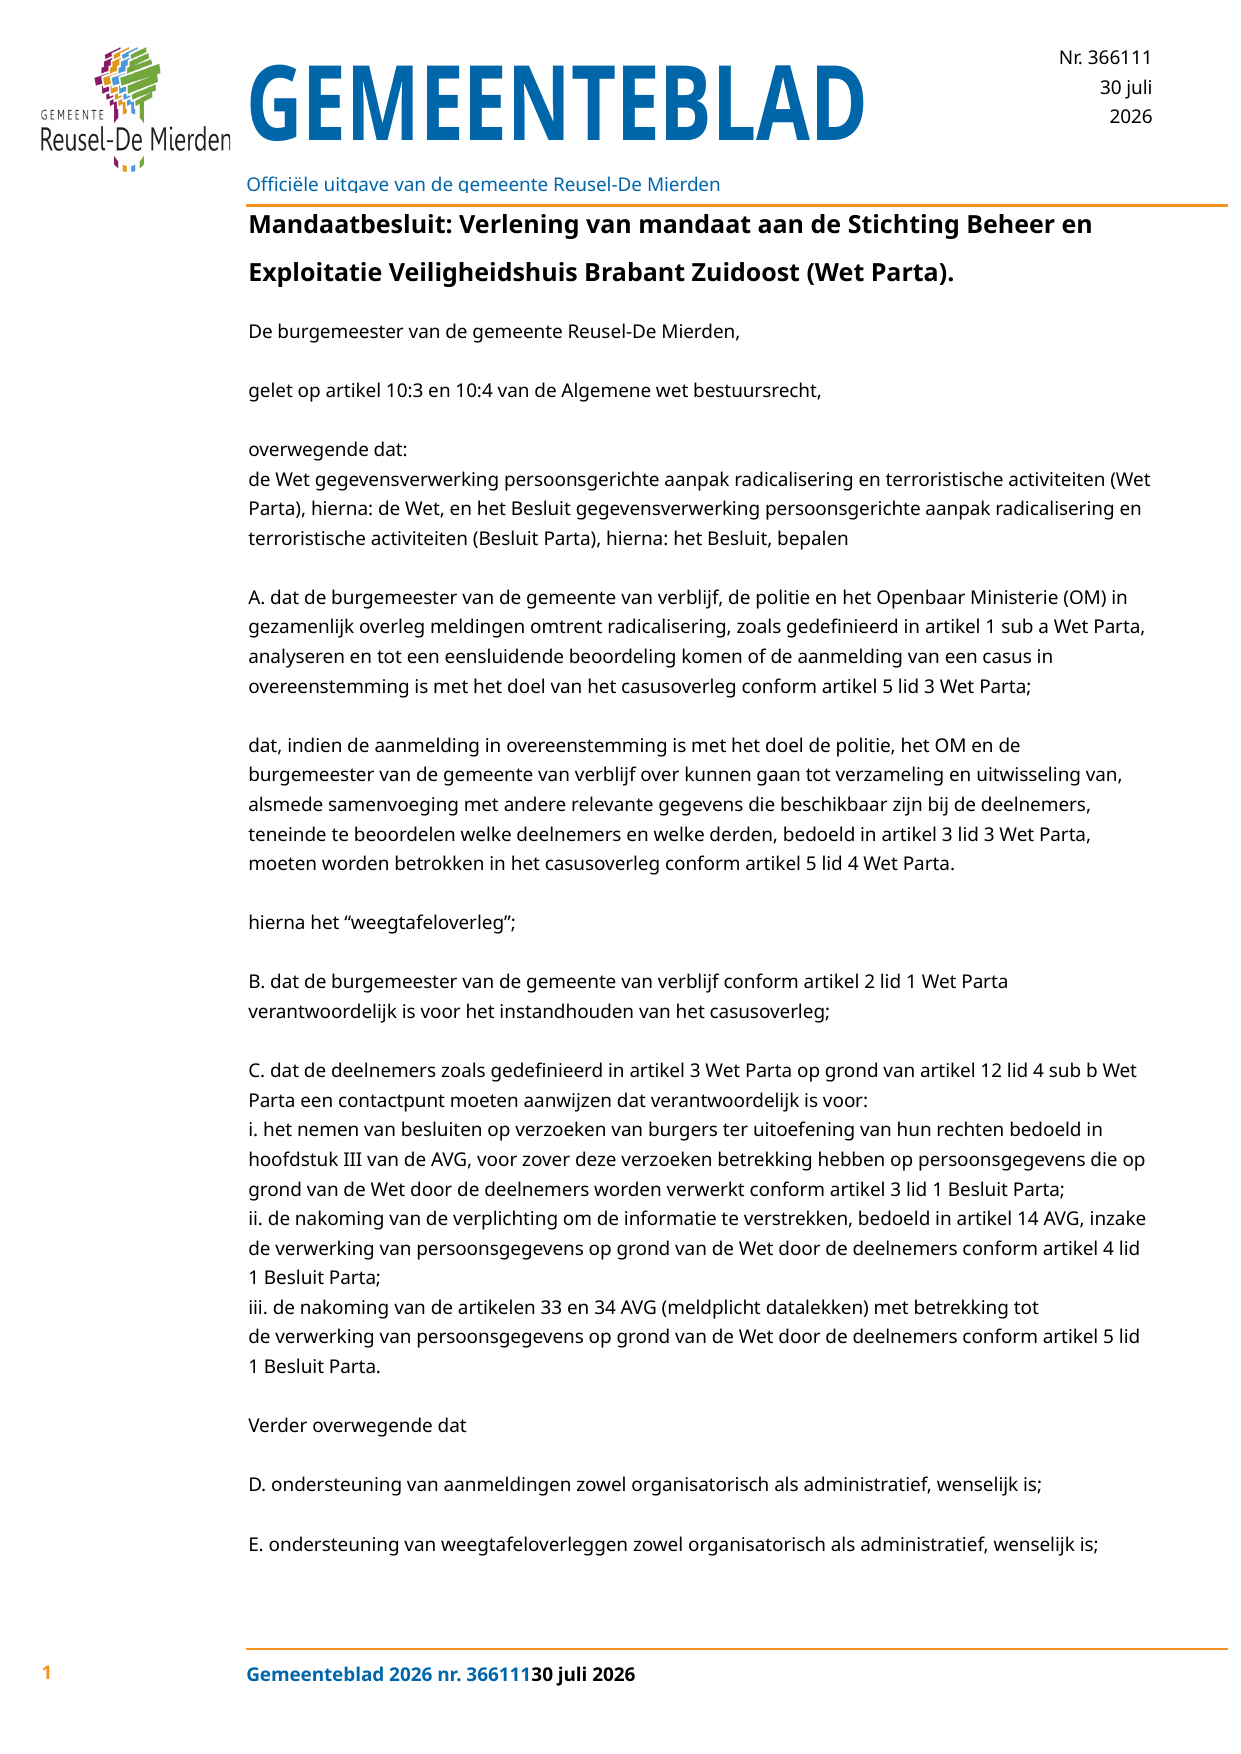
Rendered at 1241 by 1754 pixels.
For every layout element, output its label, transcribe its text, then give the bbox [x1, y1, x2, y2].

text A. dat de burgemeester van de gemeente van verblijf, de politie en het Openbaar Ministerie (OM) in gezamenlijk overleg meldingen omtrent radicalisering, zoals gedefinieerd in artikel 1 sub a Wet Parta, analyseren en tot een eensluidende beoordeling komen of de aanmelding van een casus in overeenstemming is met het doel van het casusoverleg conform artikel 5 lid 3 Wet Parta; [248, 584, 1152, 699]
text gelet op artikel 10:3 en 10:4 van de Algemene wet bestuursrecht, [248, 377, 1152, 403]
text B. dat de burgemeester van de gemeente van verblijf conform artikel 2 lid 1 Wet Parta verantwoordelijk is voor het instandhouden van het casusoverleg; [248, 969, 1152, 1024]
text hierna het “weegtafeloverleg”; [248, 909, 1152, 935]
text dat, indien de aanmelding in overeenstemming is met het doel de politie, het OM en de burgemeester van de gemeente van verblijf over kunnen gaan tot verzameling en uitwisseling van, alsmede samenvoeging met andere relevante gegevens die beschikbaar zijn bij de deelnemers, teneinde te beoordelen welke deelnemers en welke derden, bedoeld in artikel 3 lid 3 Wet Parta, moeten worden betrokken in het casusoverleg conform artikel 5 lid 4 Wet Parta. [248, 732, 1152, 876]
text ii. de nakoming van de verplichting om de informatie te verstrekken, bedoeld in artikel 14 AVG, inzake de verwerking van persoonsgegevens op grond van de Wet door de deelnemers conform artikel 4 lid 1 Besluit Parta; [248, 1205, 1152, 1290]
text D. ondersteuning van aanmeldingen zowel organisatorisch als administratief, wenselijk is; [248, 1472, 1152, 1497]
text C. dat de deelnemers zoals gedefinieerd in artikel 3 Wet Parta op grond van artikel 12 lid 4 sub b Wet Parta een contactpunt moeten aanwijzen dat verantwoordelijk is voor: [248, 1057, 1152, 1113]
picture [41, 47, 231, 172]
text E. ondersteuning van weegtafeloverleggen zowel organisatorisch als administratief, wenselijk is; [248, 1531, 1152, 1557]
text Mandaatbesluit: Verlening van mandaat aan de Stichting Beheer en Exploitatie Veiligheidshuis Brabant Zuidoost (Wet Parta). [248, 207, 1152, 288]
text De burgemeester van de gemeente Reusel-De Mierden, [248, 318, 1152, 344]
text de Wet gegevensverwerking persoonsgerichte aanpak radicalisering en terroristische activiteiten (Wet Parta), hierna: de Wet, en het Besluit gegevensverwerking persoonsgerichte aanpak radicalisering en terroristische activiteiten (Besluit Parta), hierna: het Besluit, bepalen [248, 466, 1152, 551]
text Verder overwegende dat [248, 1412, 1152, 1438]
text i. het nemen van besluiten op verzoeken van burgers ter uitoefening van hun rechten bedoeld in hoofdstuk III van de AVG, voor zover deze verzoeken betrekking hebben op persoonsgegevens die op grond van de Wet door de deelnemers worden verwerkt conform artikel 3 lid 1 Besluit Parta; [248, 1117, 1152, 1202]
text overwegende dat: [248, 436, 1152, 462]
text iii. de nakoming van de artikelen 33 en 34 AVG (meldplicht datalekken) met betrekking tot [248, 1294, 1152, 1320]
text de verwerking van persoonsgegevens op grond van de Wet door de deelnemers conform artikel 5 lid 1 Besluit Parta. [248, 1324, 1152, 1379]
